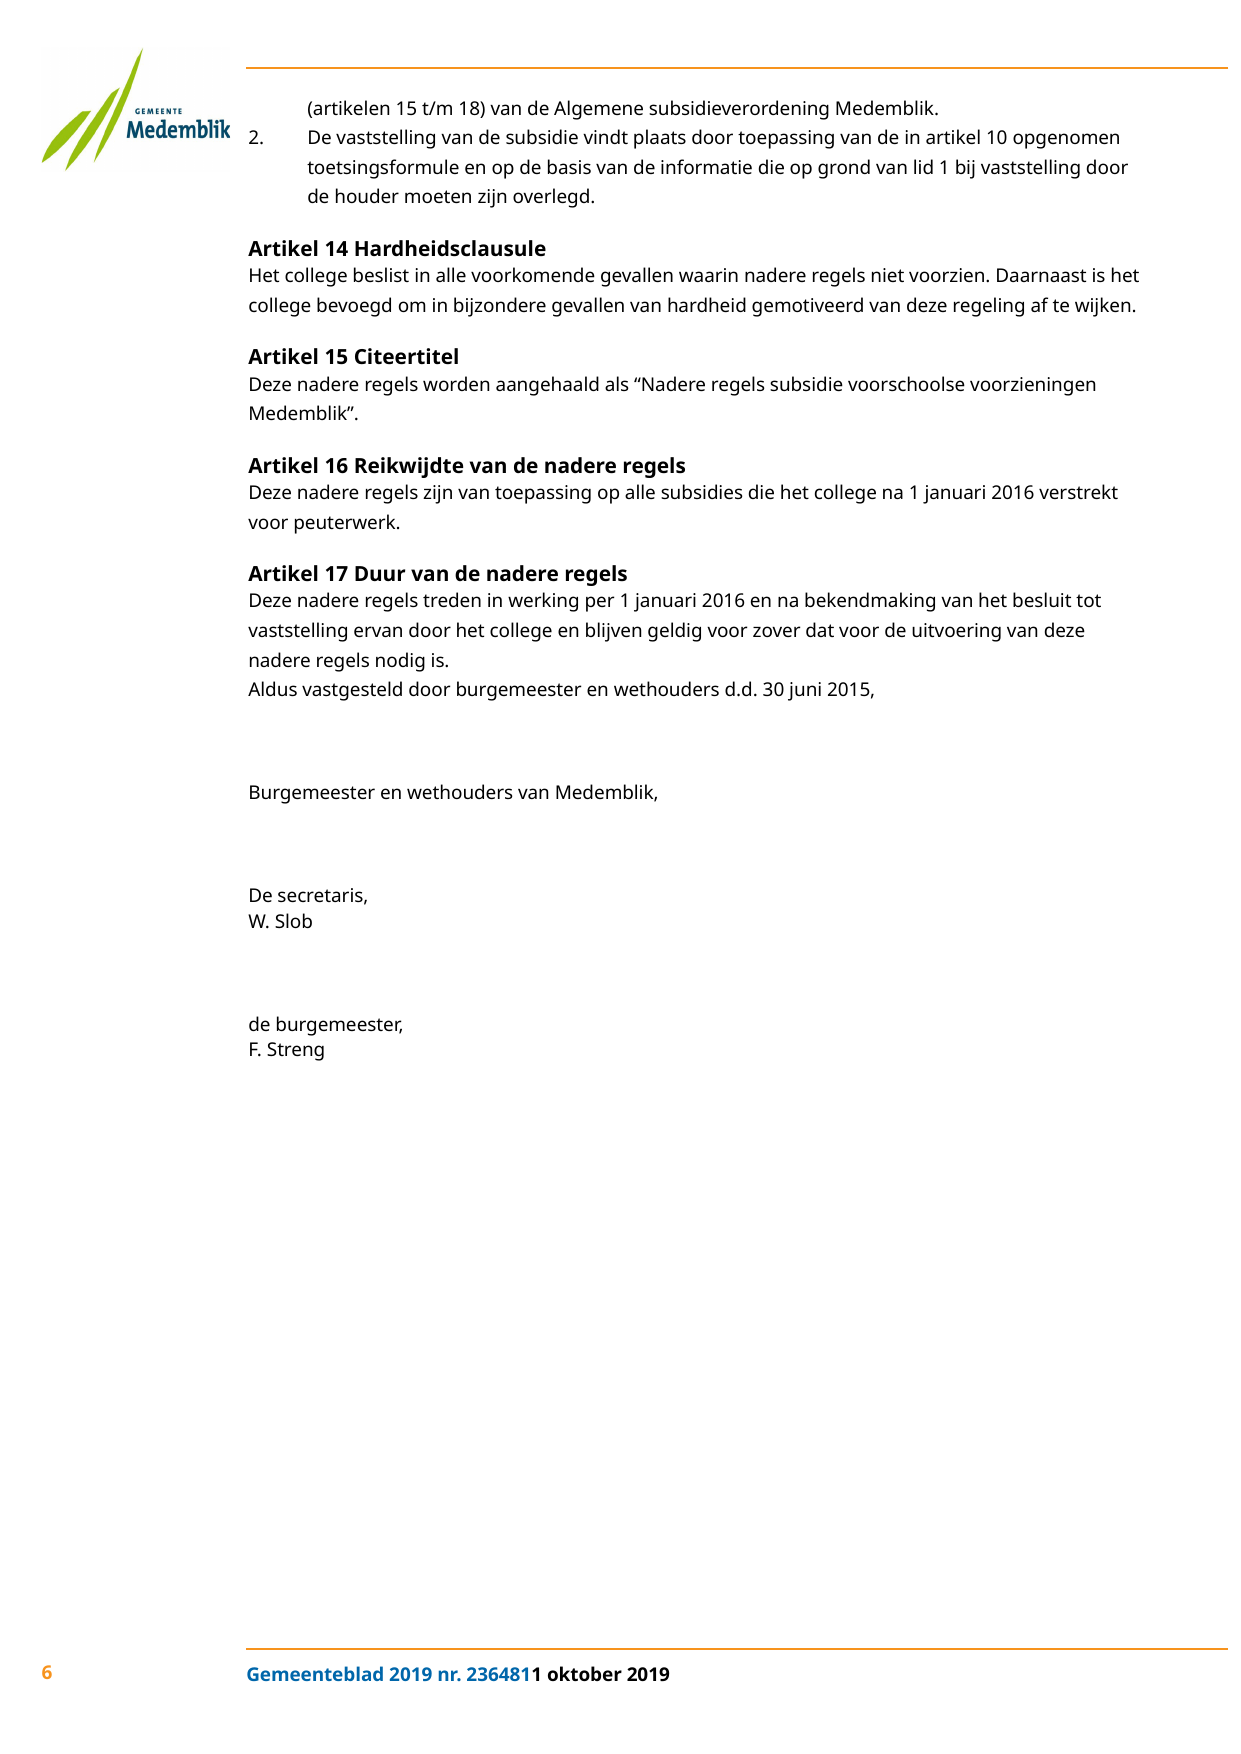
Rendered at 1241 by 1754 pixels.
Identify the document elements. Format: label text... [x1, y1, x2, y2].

text Artikel 16 Reikwijdte van de nadere regels [248, 451, 1152, 479]
text W. Slob [248, 908, 1152, 934]
text Deze nadere regels worden aangehaald als “Nadere regels subsidie voorschoolse voorzieningen Medemblik”. [248, 371, 1152, 426]
text Deze nadere regels zijn van toepassing op alle subsidies die het college na 1 januari 2016 verstrekt voor peuterwerk. [248, 479, 1152, 534]
text Aldus vastgesteld door burgemeester en wethouders d.d. 30 juni 2015, [248, 676, 1152, 702]
text Burgemeester en wethouders van Medemblik, [248, 779, 1152, 805]
list De vaststelling van de subsidie vindt plaats door toepassing van de in artikel 10 opgenomen toetsingsformule en op de basis van de informatie die op grond van lid 1 bij vaststelling door de houder moeten zijn overlegd. [248, 124, 1152, 209]
text Deze nadere regels treden in werking per 1 januari 2016 en na bekendmaking van het besluit tot vaststelling ervan door het college en blijven geldig voor zover dat voor de uitvoering van deze nadere regels nodig is. [248, 588, 1152, 673]
text F. Streng [248, 1037, 1152, 1062]
text Artikel 14 Hardheidsclausule [248, 234, 1152, 262]
picture [41, 47, 231, 172]
text Het college beslist in alle voorkomende gevallen waarin nadere regels niet voorzien. Daarnaast is het college bevoegd om in bijzondere gevallen van hardheid gemotiveerd van deze regeling af te wijken. [248, 262, 1152, 318]
text Artikel 17 Duur van de nadere regels [248, 559, 1152, 588]
text Artikel 15 Citeertitel [248, 342, 1152, 371]
list (artikelen 15 t/m 18) van de Algemene subsidieverordening Medemblik. [248, 95, 1152, 121]
text de burgemeester, [248, 1011, 1152, 1037]
text De secretaris, [248, 882, 1152, 908]
